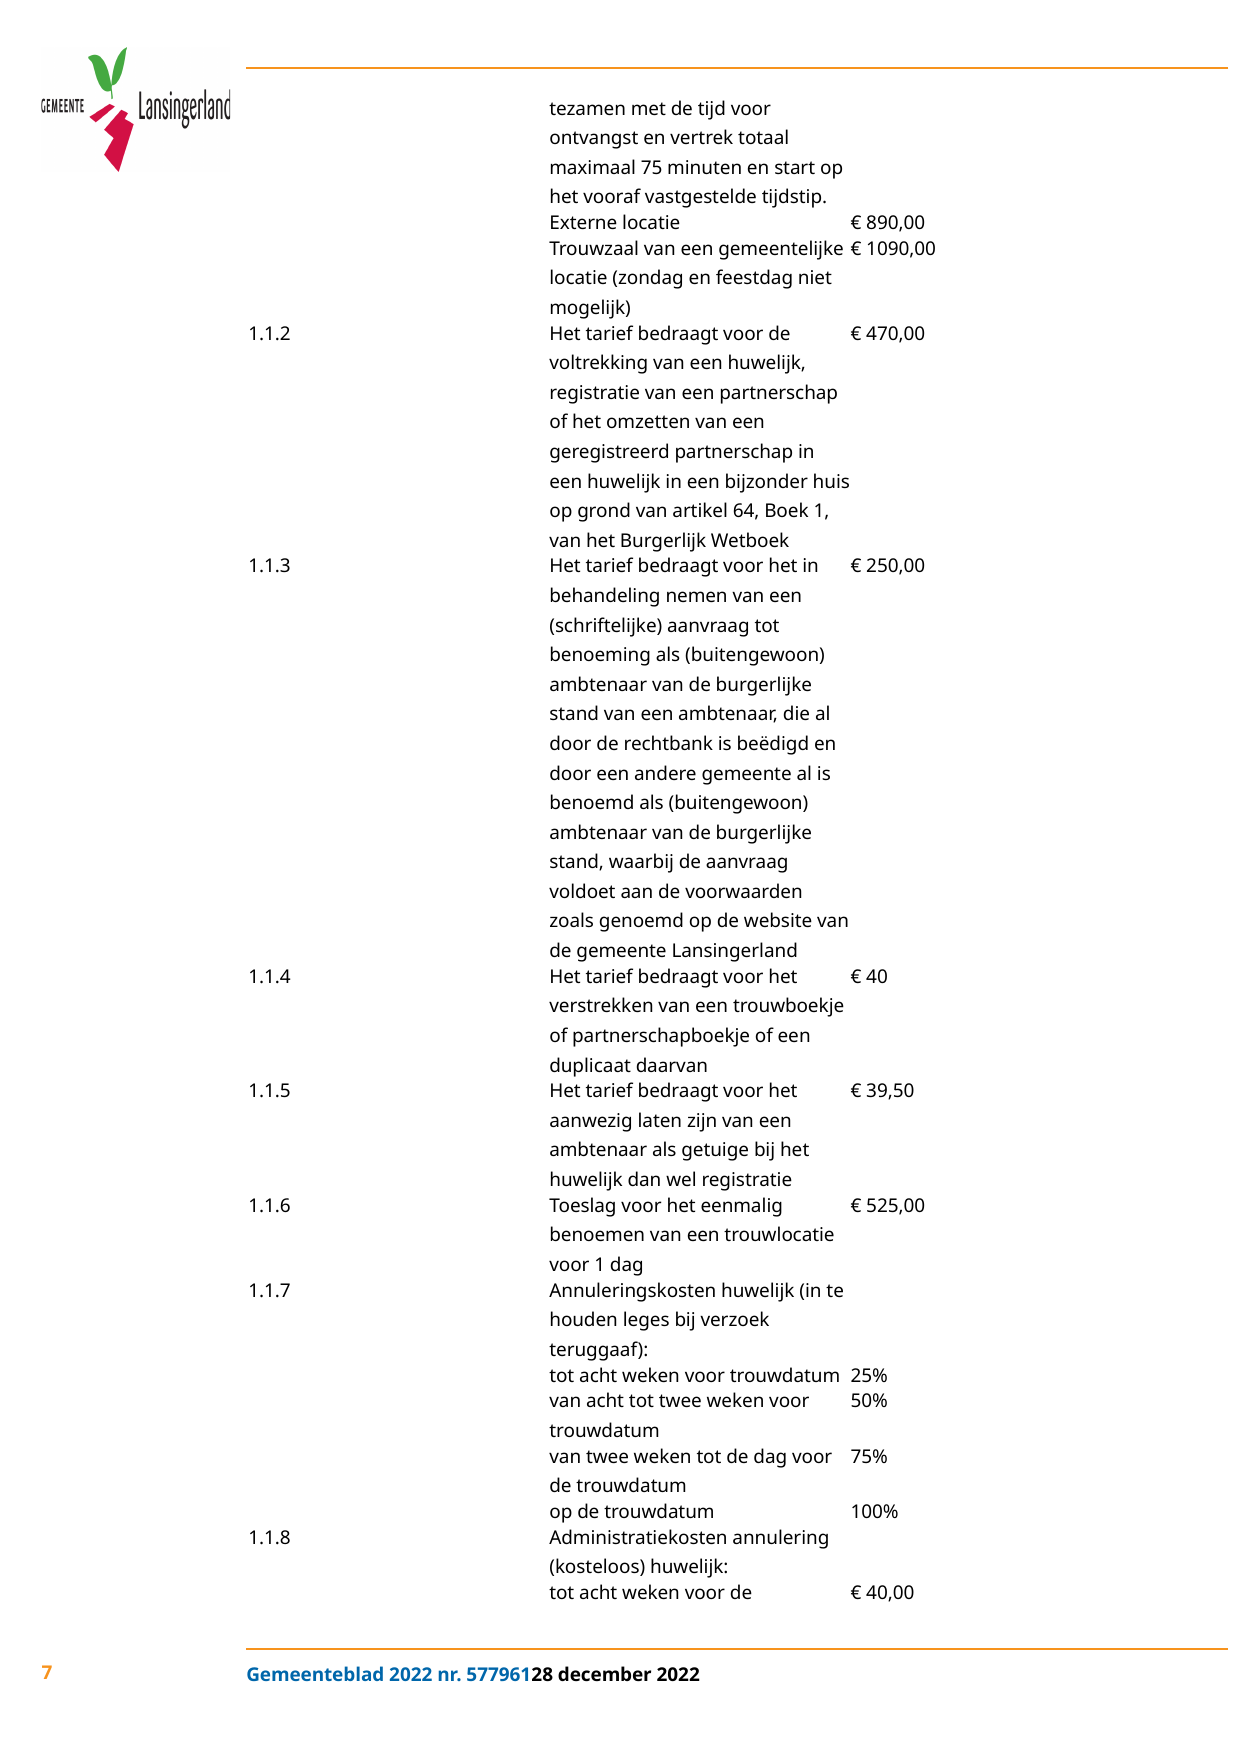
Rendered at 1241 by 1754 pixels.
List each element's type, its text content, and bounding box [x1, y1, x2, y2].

table_cell [850, 1277, 1152, 1362]
table_cell 75% [850, 1443, 1152, 1498]
table_cell € 470,00 [850, 320, 1152, 553]
table_cell € 39,50 [850, 1078, 1152, 1192]
table_cell 1.1.6 [248, 1192, 549, 1277]
table_cell € 250,00 [850, 553, 1152, 963]
table_cell 25% [850, 1362, 1152, 1387]
table_cell 50% [850, 1388, 1152, 1443]
table_cell Trouwzaal van een gemeentelijke locatie (zondag en feestdag niet mogelijk) [549, 235, 850, 320]
table_cell 1.1.7 [248, 1277, 549, 1524]
table_cell Het tarief bedraagt voor het aanwezig laten zijn van een ambtenaar als getuige bij het huwelijk dan wel registratie [549, 1078, 850, 1192]
table_cell Externe locatie [549, 209, 850, 235]
table_cell van acht tot twee weken voor trouwdatum [549, 1388, 850, 1443]
table_cell € 890,00 [850, 209, 1152, 235]
table_cell Annuleringskosten huwelijk (in te houden leges bij verzoek teruggaaf): [549, 1277, 850, 1362]
table_cell 1.1.2 [248, 320, 549, 553]
table_cell tot acht weken voor de [549, 1579, 850, 1605]
table_cell [248, 95, 549, 320]
table_cell Het tarief bedraagt voor de voltrekking van een huwelijk, registratie van een partnerschap of het omzetten van een geregistreerd partnerschap in een huwelijk in een bijzonder huis op grond van artikel 64, Boek 1, van het Burgerlijk Wetboek [549, 320, 850, 553]
table_cell € 1090,00 [850, 235, 1152, 320]
table_cell Administratiekosten annulering (kosteloos) huwelijk: [549, 1524, 850, 1579]
table_cell € 525,00 [850, 1192, 1152, 1277]
table_cell € 40,00 [850, 1579, 1152, 1605]
table_cell van twee weken tot de dag voor de trouwdatum [549, 1443, 850, 1498]
table_cell tezamen met de tijd voor ontvangst en vertrek totaal maximaal 75 minuten en start op het vooraf vastgestelde tijdstip. [549, 95, 850, 209]
table_cell 1.1.8 [248, 1524, 549, 1605]
table_cell 1.1.3 [248, 553, 549, 963]
table_cell € 40 [850, 963, 1152, 1077]
table_cell 1.1.4 [248, 963, 549, 1077]
table_cell op de trouwdatum [549, 1498, 850, 1524]
table_cell Het tarief bedraagt voor het verstrekken van een trouwboekje of partnerschapboekje of een duplicaat daarvan [549, 963, 850, 1077]
table_cell Het tarief bedraagt voor het in behandeling nemen van een (schriftelijke) aanvraag tot benoeming als (buitengewoon) ambtenaar van de burgerlijke stand van een ambtenaar, die al door de rechtbank is beëdigd en door een andere gemeente al is benoemd als (buitengewoon) ambtenaar van de burgerlijke stand, waarbij de aanvraag voldoet aan de voorwaarden zoals genoemd op de website van de gemeente Lansingerland [549, 553, 850, 963]
table_cell Toeslag voor het eenmalig benoemen van een trouwlocatie voor 1 dag [549, 1192, 850, 1277]
picture [41, 47, 231, 172]
table_cell 100% [850, 1498, 1152, 1524]
table_cell [850, 95, 1152, 209]
table_cell 1.1.5 [248, 1078, 549, 1192]
table_cell tot acht weken voor trouwdatum [549, 1362, 850, 1387]
table_cell [850, 1524, 1152, 1579]
